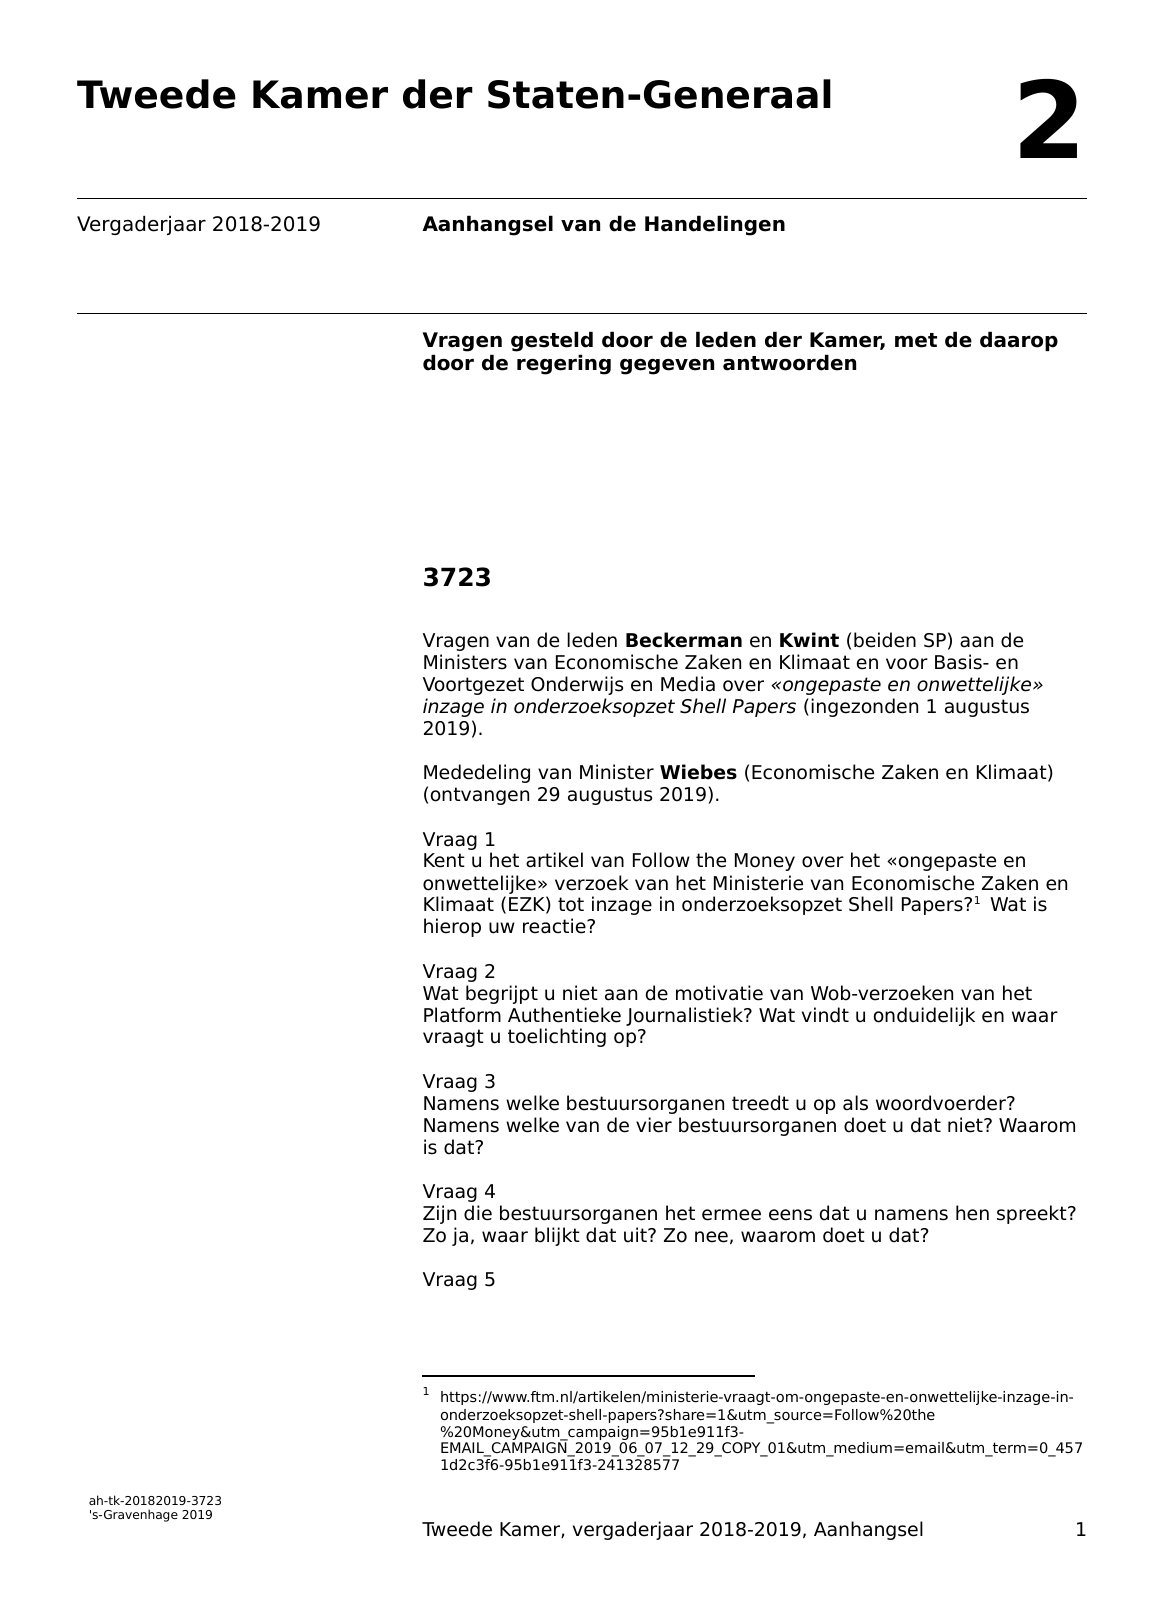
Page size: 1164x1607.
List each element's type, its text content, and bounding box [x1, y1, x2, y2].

text Wat begrijpt u niet aan de motivatie van Wob-verzoeken van het Platform Authentieke Journalistiek? Wat vindt u onduidelijk en waar vraagt u toelichting op? [422, 982, 1087, 1048]
text Namens welke bestuursorganen treedt u op als woordvoerder? Namens welke van de vier bestuursorganen doet u dat niet? Waarom is dat? [422, 1093, 1087, 1158]
table_cell Aanhangsel van de Handelingen [422, 199, 1087, 313]
text Vraag 2 [422, 961, 1087, 982]
table_header 2 [886, 59, 1087, 198]
text Vraag 3 [422, 1071, 1087, 1093]
text 's-Gravenhage 2019 [88, 1508, 323, 1522]
text ah-tk-20182019-3723 [88, 1494, 323, 1508]
text 3723 [422, 563, 1087, 592]
table_cell [77, 314, 422, 375]
text Vraag 1 [422, 828, 1087, 850]
text Zijn die bestuursorganen het ermee eens dat u namens hen spreekt? Zo ja, waar blijkt dat uit? Zo nee, waarom doet u dat? [422, 1203, 1087, 1247]
text Vragen van de leden Beckerman en Kwint (beiden SP) aan de Ministers van Economische Zaken en Klimaat en voor Basis- en Voortgezet Onderwijs en Media over «ongepaste en onwettelijke» inzage in onderzoeksopzet Shell Papers (ingezonden 1 augustus 2019). [422, 630, 1087, 740]
text Vraag 4 [422, 1181, 1087, 1203]
text Vraag 5 [422, 1269, 1087, 1291]
text https://www.ftm.nl/artikelen/ministerie-vraagt-om-ongepaste-en-onwettelijke-inzage-in-onderzoeksopzet-shell-papers?share=1&utm_source=Follow%20the%20Money&utm_campaign=95b1e911f3-EMAIL_CAMPAIGN_2019_06_07_12_29_COPY_01&utm_medium=email&utm_term=0_4571d2c3f6-95b1e911f3-241328577 [422, 1385, 1087, 1474]
text Kent u het artikel van Follow the Money over het «ongepaste en onwettelijke» verzoek van het Ministerie van Economische Zaken en Klimaat (EZK) tot inzage in onderzoeksopzet Shell Papers? Wat is hierop uw reactie? [422, 850, 1087, 938]
table_cell Vergaderjaar 2018-2019 [77, 199, 422, 313]
text Mededeling van Minister Wiebes (Economische Zaken en Klimaat) (ontvangen 29 augustus 2019). [422, 762, 1087, 806]
table_header Tweede Kamer der Staten-Generaal [77, 59, 886, 198]
table_cell Vragen gesteld door de leden der Kamer, met de daarop door de regering gegeven antwoorden [422, 314, 1087, 375]
